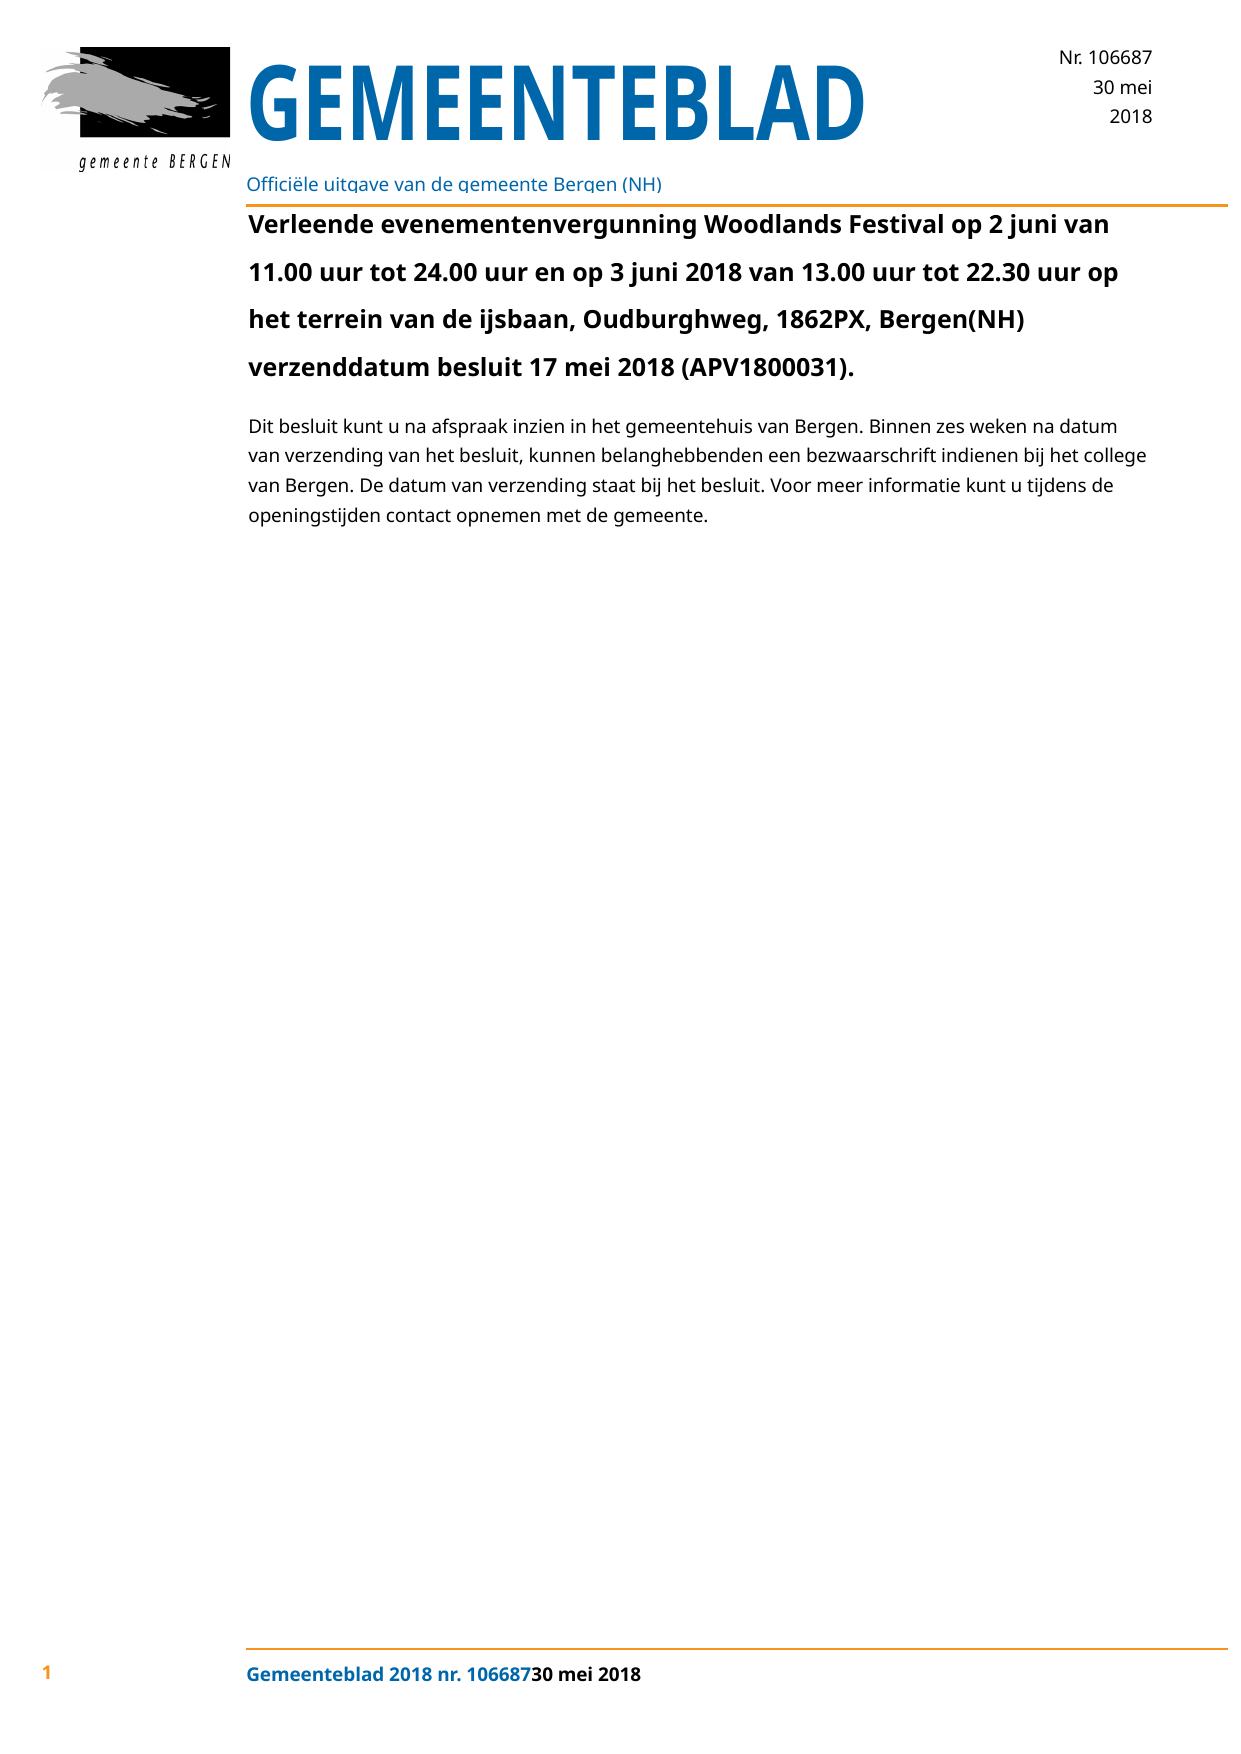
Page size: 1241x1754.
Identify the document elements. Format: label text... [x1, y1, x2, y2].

picture [41, 47, 231, 172]
text Dit besluit kunt u na afspraak inzien in het gemeentehuis van Bergen. Binnen zes weken na datum van verzending van het besluit, kunnen belanghebbenden een bezwaarschrift indienen bij het college van Bergen. De datum van verzending staat bij het besluit. Voor meer informatie kunt u tijdens de openingstijden contact opnemen met de gemeente. [248, 413, 1152, 528]
text Verleende evenementenvergunning Woodlands Festival op 2 juni van 11.00 uur tot 24.00 uur en op 3 juni 2018 van 13.00 uur tot 22.30 uur op het terrein van de ijsbaan, Oudburghweg, 1862PX, Bergen(NH) verzenddatum besluit 17 mei 2018 (APV1800031). [248, 207, 1152, 384]
